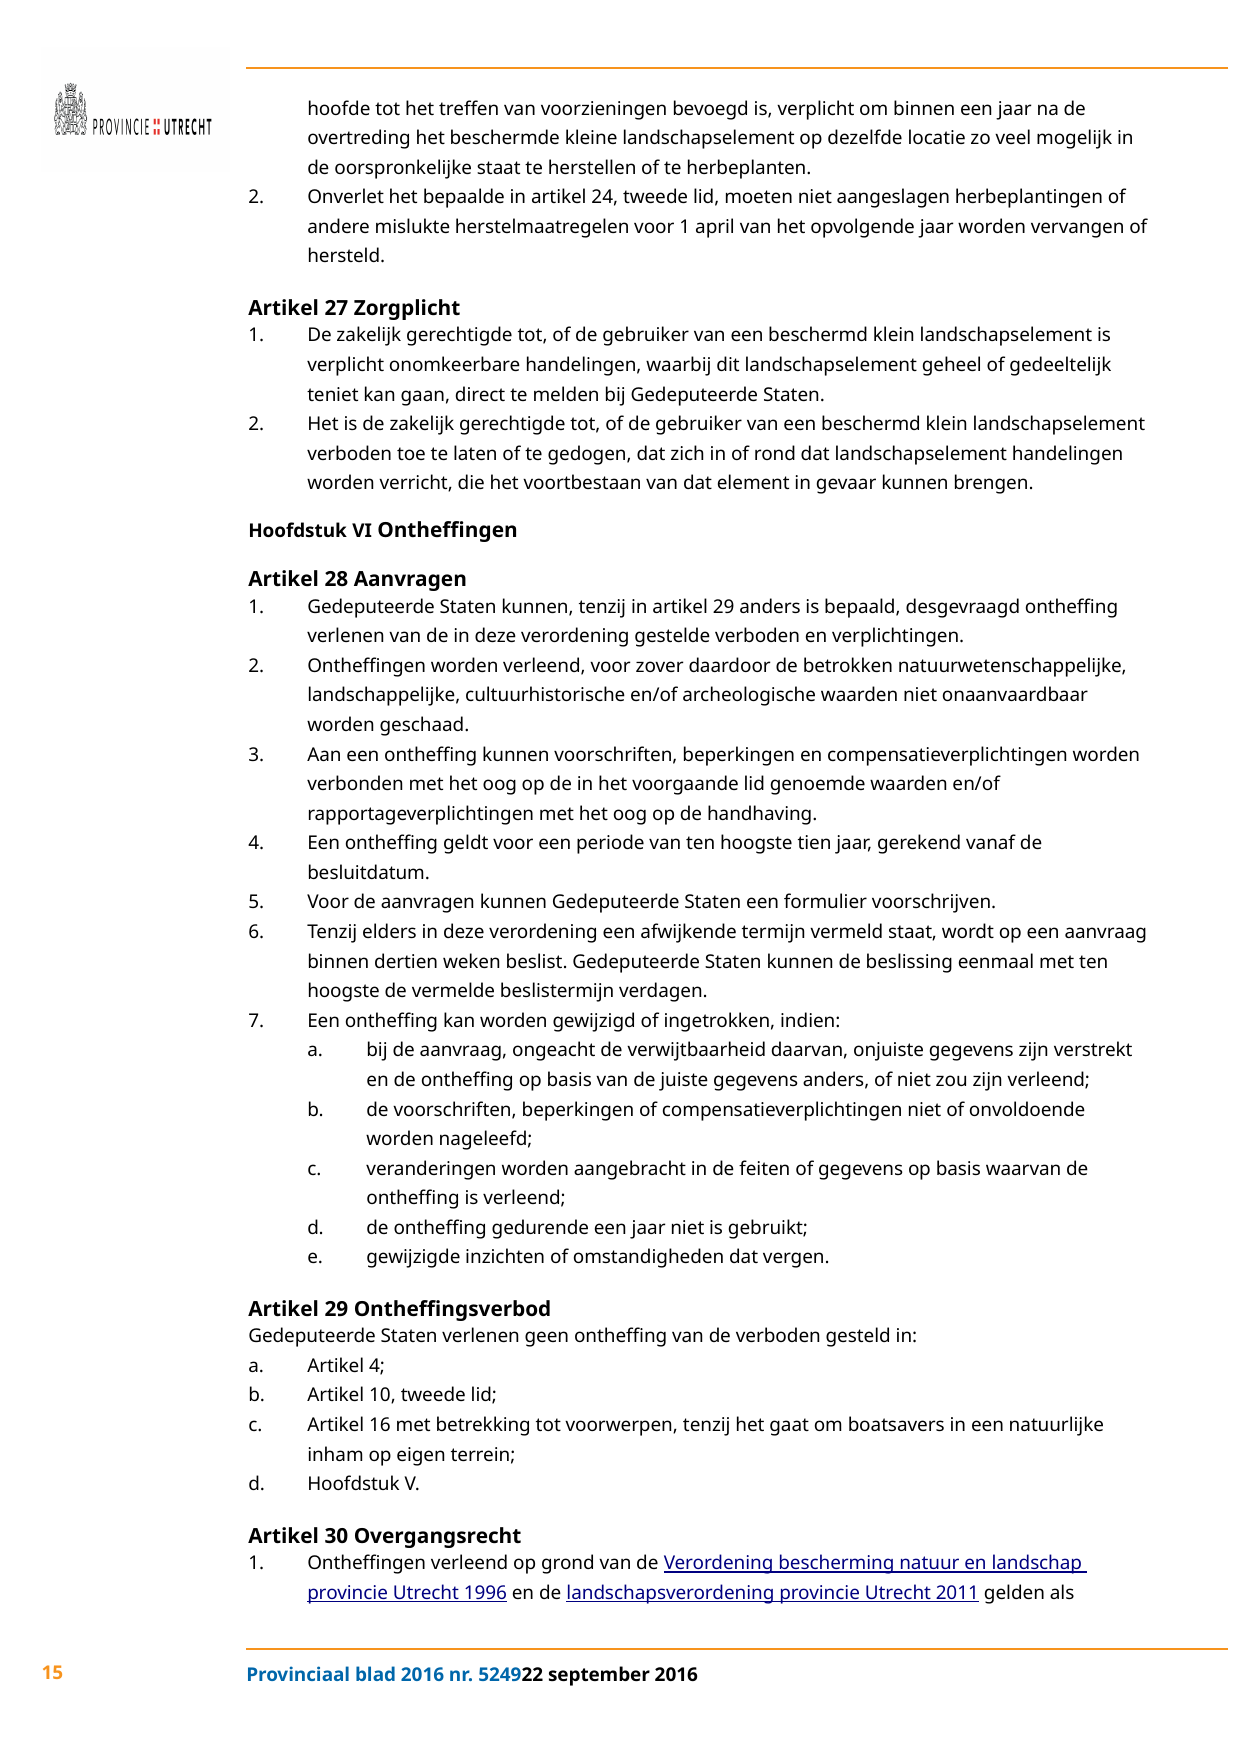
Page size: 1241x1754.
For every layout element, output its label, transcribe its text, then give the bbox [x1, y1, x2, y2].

text Hoofdstuk VI Ontheffingen [248, 515, 1152, 543]
list Ontheffingen verleend op grond van de Verordening bescherming natuur en landschap provincie Utrecht 1996 en de landschapsverordening provincie Utrecht 2011 gelden als [248, 1549, 1152, 1604]
list de ontheffing gedurende een jaar niet is gebruikt; [307, 1214, 1152, 1240]
list Artikel 16 met betrekking tot voorwerpen, tenzij het gaat om boatsavers in een natuurlijke inham op eigen terrein; [248, 1411, 1152, 1467]
list gewijzigde inzichten of omstandigheden dat vergen. [307, 1244, 1152, 1269]
list Onverlet het bepaalde in artikel 24, tweede lid, moeten niet aangeslagen herbeplantingen of andere mislukte herstelmaatregelen voor 1 april van het opvolgende jaar worden vervangen of hersteld. [248, 183, 1152, 268]
list Hoofdstuk V. [248, 1470, 1152, 1496]
text Artikel 30 Overgangsrecht [248, 1521, 1152, 1549]
list bij de aanvraag, ongeacht de verwijtbaarheid daarvan, onjuiste gegevens zijn verstrekt en de ontheffing op basis van de juiste gegevens anders, of niet zou zijn verleend; [307, 1037, 1152, 1092]
list Gedeputeerde Staten kunnen, tenzij in artikel 29 anders is bepaald, desgevraagd ontheffing verlenen van de in deze verordening gestelde verboden en verplichtingen. [248, 593, 1152, 648]
list Artikel 4; [248, 1352, 1152, 1378]
list De zakelijk gerechtigde tot, of de gebruiker van een beschermd klein landschapselement is verplicht onomkeerbare handelingen, waarbij dit landschapselement geheel of gedeeltelijk teniet kan gaan, direct te melden bij Gedeputeerde Staten. [248, 322, 1152, 406]
list Voor de aanvragen kunnen Gedeputeerde Staten een formulier voorschrijven. [248, 889, 1152, 914]
list veranderingen worden aangebracht in de feiten of gegevens op basis waarvan de ontheffing is verleend; [307, 1155, 1152, 1210]
text Gedeputeerde Staten verlenen geen ontheffing van de verboden gesteld in: [248, 1322, 1152, 1348]
list Een ontheffing geldt voor een periode van ten hoogste tien jaar, gerekend vanaf de besluitdatum. [248, 829, 1152, 885]
picture [41, 47, 231, 172]
list Tenzij elders in deze verordening een afwijkende termijn vermeld staat, wordt op een aanvraag binnen dertien weken beslist. Gedeputeerde Staten kunnen de beslissing eenmaal met ten hoogste de vermelde beslistermijn verdagen. [248, 918, 1152, 1003]
list Een ontheffing kan worden gewijzigd of ingetrokken, indien: [248, 1007, 1152, 1033]
text Artikel 28 Aanvragen [248, 564, 1152, 593]
list Het is de zakelijk gerechtigde tot, of de gebruiker van een beschermd klein landschapselement verboden toe te laten of te gedogen, dat zich in of rond dat landschapselement handelingen worden verricht, die het voortbestaan van dat element in gevaar kunnen brengen. [248, 410, 1152, 495]
list Artikel 10, tweede lid; [248, 1382, 1152, 1407]
list Aan een ontheffing kunnen voorschriften, beperkingen en compensatieverplichtingen worden verbonden met het oog op de in het voorgaande lid genoemde waarden en/of rapportageverplichtingen met het oog op de handhaving. [248, 741, 1152, 826]
list Ontheffingen worden verleend, voor zover daardoor de betrokken natuurwetenschappelijke, landschappelijke, cultuurhistorische en/of archeologische waarden niet onaanvaardbaar worden geschaad. [248, 652, 1152, 737]
list de voorschriften, beperkingen of compensatieverplichtingen niet of onvoldoende worden nageleefd; [307, 1096, 1152, 1151]
text Artikel 29 Ontheffingsverbod [248, 1294, 1152, 1322]
list hoofde tot het treffen van voorzieningen bevoegd is, verplicht om binnen een jaar na de overtreding het beschermde kleine landschapselement op dezelfde locatie zo veel mogelijk in de oorspronkelijke staat te herstellen of te herbeplanten. [248, 95, 1152, 180]
text Artikel 27 Zorgplicht [248, 293, 1152, 322]
